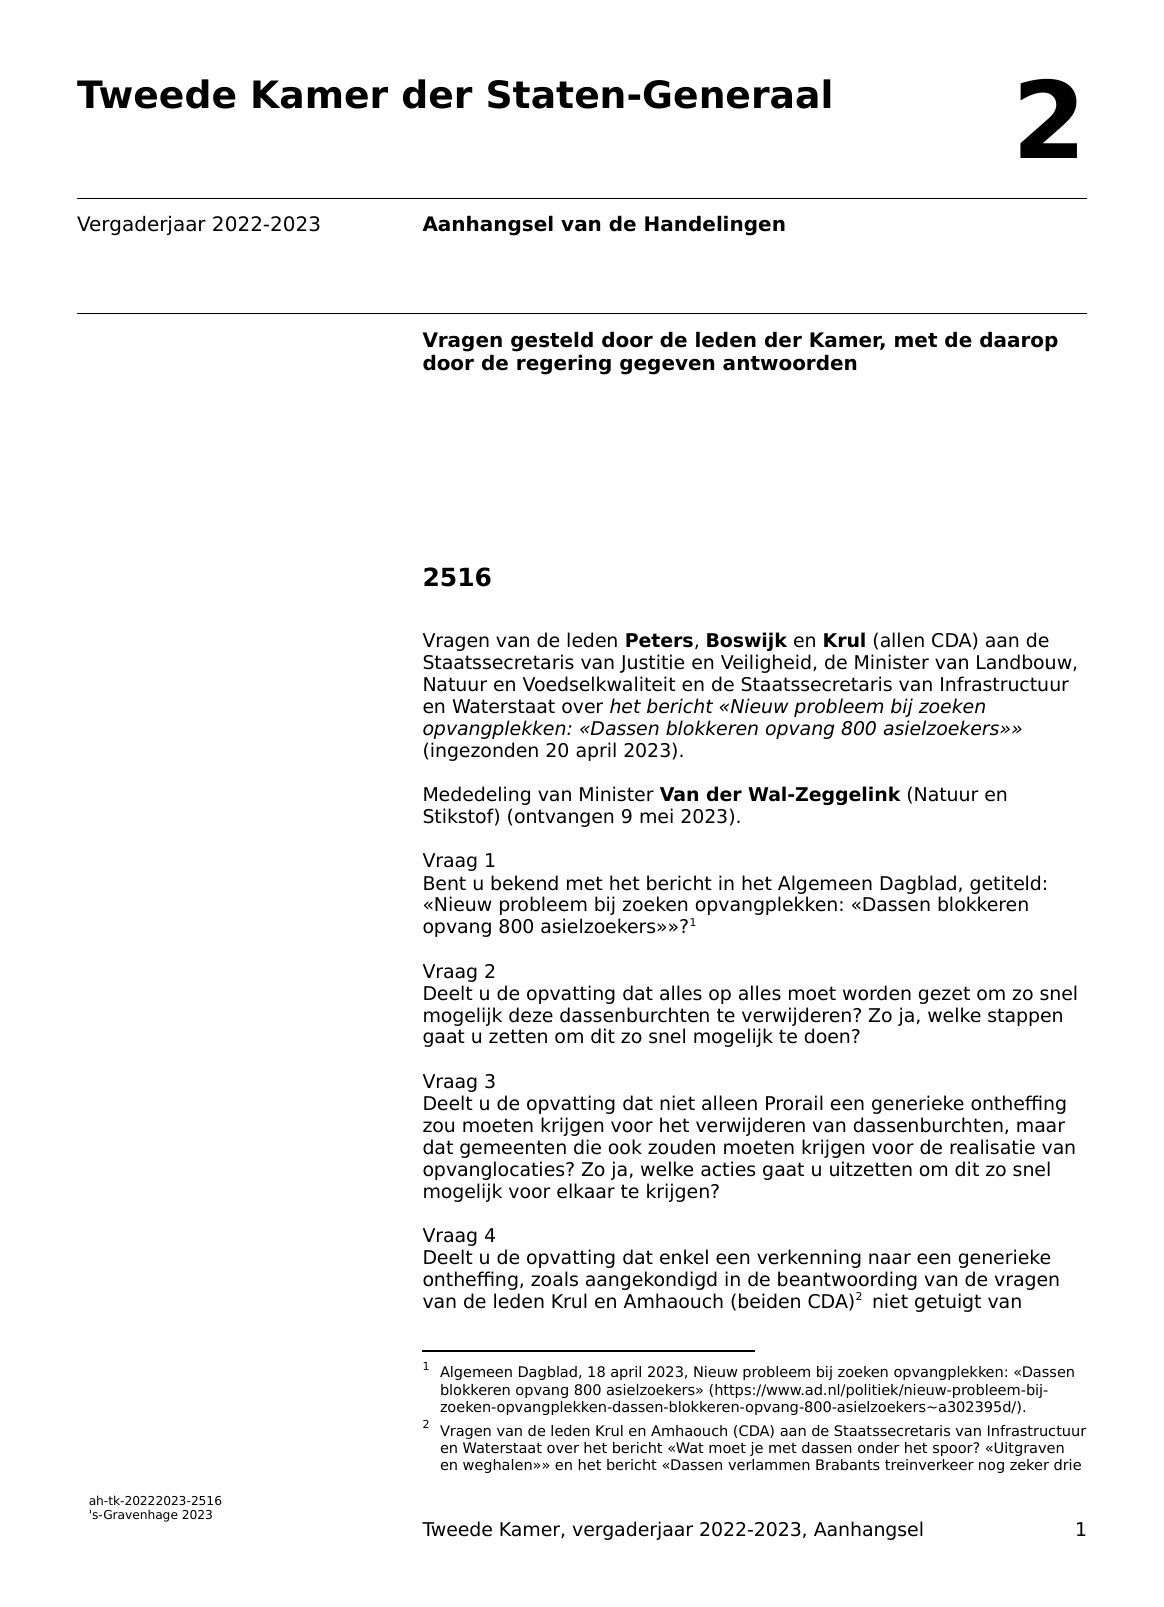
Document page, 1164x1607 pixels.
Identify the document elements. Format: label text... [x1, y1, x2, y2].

table_cell Vergaderjaar 2022-2023 [77, 199, 422, 313]
text Deelt u de opvatting dat niet alleen Prorail een generieke ontheffing zou moeten krijgen voor het verwijderen van dassenburchten, maar dat gemeenten die ook zouden moeten krijgen voor de realisatie van opvanglocaties? Zo ja, welke acties gaat u uitzetten om dit zo snel mogelijk voor elkaar te krijgen? [422, 1093, 1087, 1202]
text Bent u bekend met het bericht in het Algemeen Dagblad, getiteld: «Nieuw probleem bij zoeken opvangplekken: «Dassen blokkeren opvang 800 asielzoekers»»? [422, 872, 1087, 938]
table_cell [77, 314, 422, 375]
text Vragen van de leden Krul en Amhaouch (CDA) aan de Staatssecretaris van Infrastructuur en Waterstaat over het bericht «Wat moet je met dassen onder het spoor? «Uitgraven en weghalen»» en het bericht «Dassen verlammen Brabants treinverkeer nog zeker drie [422, 1418, 1087, 1474]
text Vraag 2 [422, 961, 1087, 982]
table_header 2 [886, 59, 1087, 198]
text Vraag 3 [422, 1071, 1087, 1093]
text Vragen van de leden Peters, Boswijk en Krul (allen CDA) aan de Staatssecretaris van Justitie en Veiligheid, de Minister van Landbouw, Natuur en Voedselkwaliteit en de Staatssecretaris van Infrastructuur en Waterstaat over het bericht «Nieuw probleem bij zoeken opvangplekken: «Dassen blokkeren opvang 800 asielzoekers»» (ingezonden 20 april 2023). [422, 630, 1087, 762]
table_cell Vragen gesteld door de leden der Kamer, met de daarop door de regering gegeven antwoorden [422, 314, 1087, 375]
text Deelt u de opvatting dat enkel een verkenning naar een generieke ontheffing, zoals aangekondigd in de beantwoording van de vragen van de leden Krul en Amhaouch (beiden CDA) niet getuigt van [422, 1247, 1087, 1313]
text Vraag 4 [422, 1225, 1087, 1247]
text 2516 [422, 563, 1087, 592]
text ah-tk-20222023-2516 [88, 1494, 323, 1508]
table_cell Aanhangsel van de Handelingen [422, 199, 1087, 313]
text Vraag 1 [422, 850, 1087, 872]
table_header Tweede Kamer der Staten-Generaal [77, 59, 886, 198]
text Deelt u de opvatting dat alles op alles moet worden gezet om zo snel mogelijk deze dassenburchten te verwijderen? Zo ja, welke stappen gaat u zetten om dit zo snel mogelijk te doen? [422, 982, 1087, 1048]
text 's-Gravenhage 2023 [88, 1508, 323, 1522]
text Algemeen Dagblad, 18 april 2023, Nieuw probleem bij zoeken opvangplekken: «Dassen blokkeren opvang 800 asielzoekers» (https://www.ad.nl/politiek/nieuw-probleem-bij-zoeken-opvangplekken-dassen-blokkeren-opvang-800-asielzoekers~a302395d/). [422, 1360, 1087, 1416]
text Mededeling van Minister Van der Wal-Zeggelink (Natuur en Stikstof) (ontvangen 9 mei 2023). [422, 784, 1087, 828]
